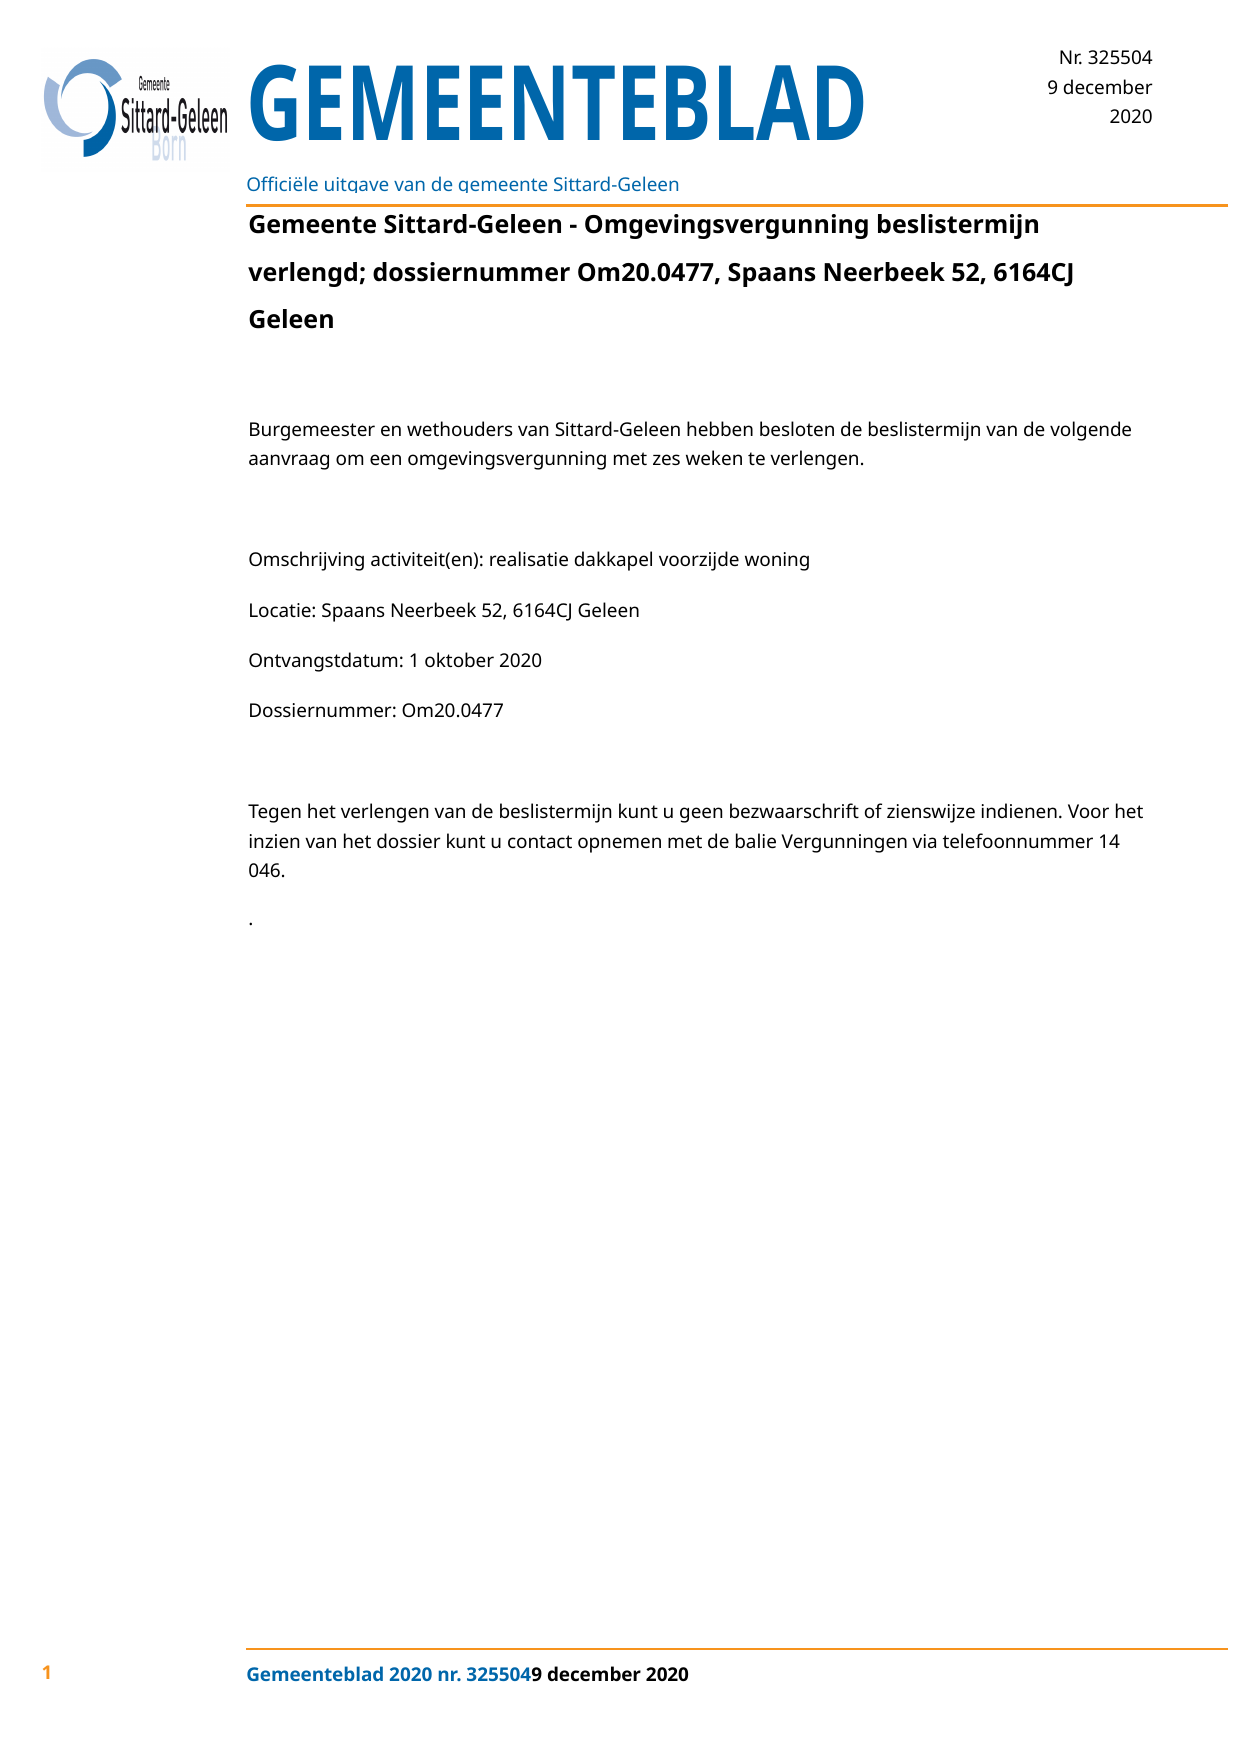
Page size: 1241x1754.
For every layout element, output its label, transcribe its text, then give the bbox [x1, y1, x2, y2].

text Gemeente Sittard-Geleen - Omgevingsvergunning beslistermijn verlengd; dossiernummer Om20.0477, Spaans Neerbeek 52, 6164CJ Geleen [248, 207, 1152, 336]
text Burgemeester en wethouders van Sittard-Geleen hebben besloten de beslistermijn van de volgende aanvraag om een omgevingsvergunning met zes weken te verlengen. [248, 416, 1152, 471]
text Locatie: Spaans Neerbeek 52, 6164CJ Geleen [248, 597, 1152, 622]
text . [248, 905, 1152, 931]
text Tegen het verlengen van de beslistermijn kunt u geen bezwaarschrift of zienswijze indienen. Voor het inzien van het dossier kunt u contact opnemen met de balie Vergunningen via telefoonnummer 14 046. [248, 798, 1152, 883]
text Omschrijving activiteit(en): realisatie dakkapel voorzijde woning [248, 546, 1152, 572]
picture [41, 47, 231, 172]
text Ontvangstdatum: 1 oktober 2020 [248, 647, 1152, 673]
text Dossiernummer: Om20.0477 [248, 698, 1152, 723]
